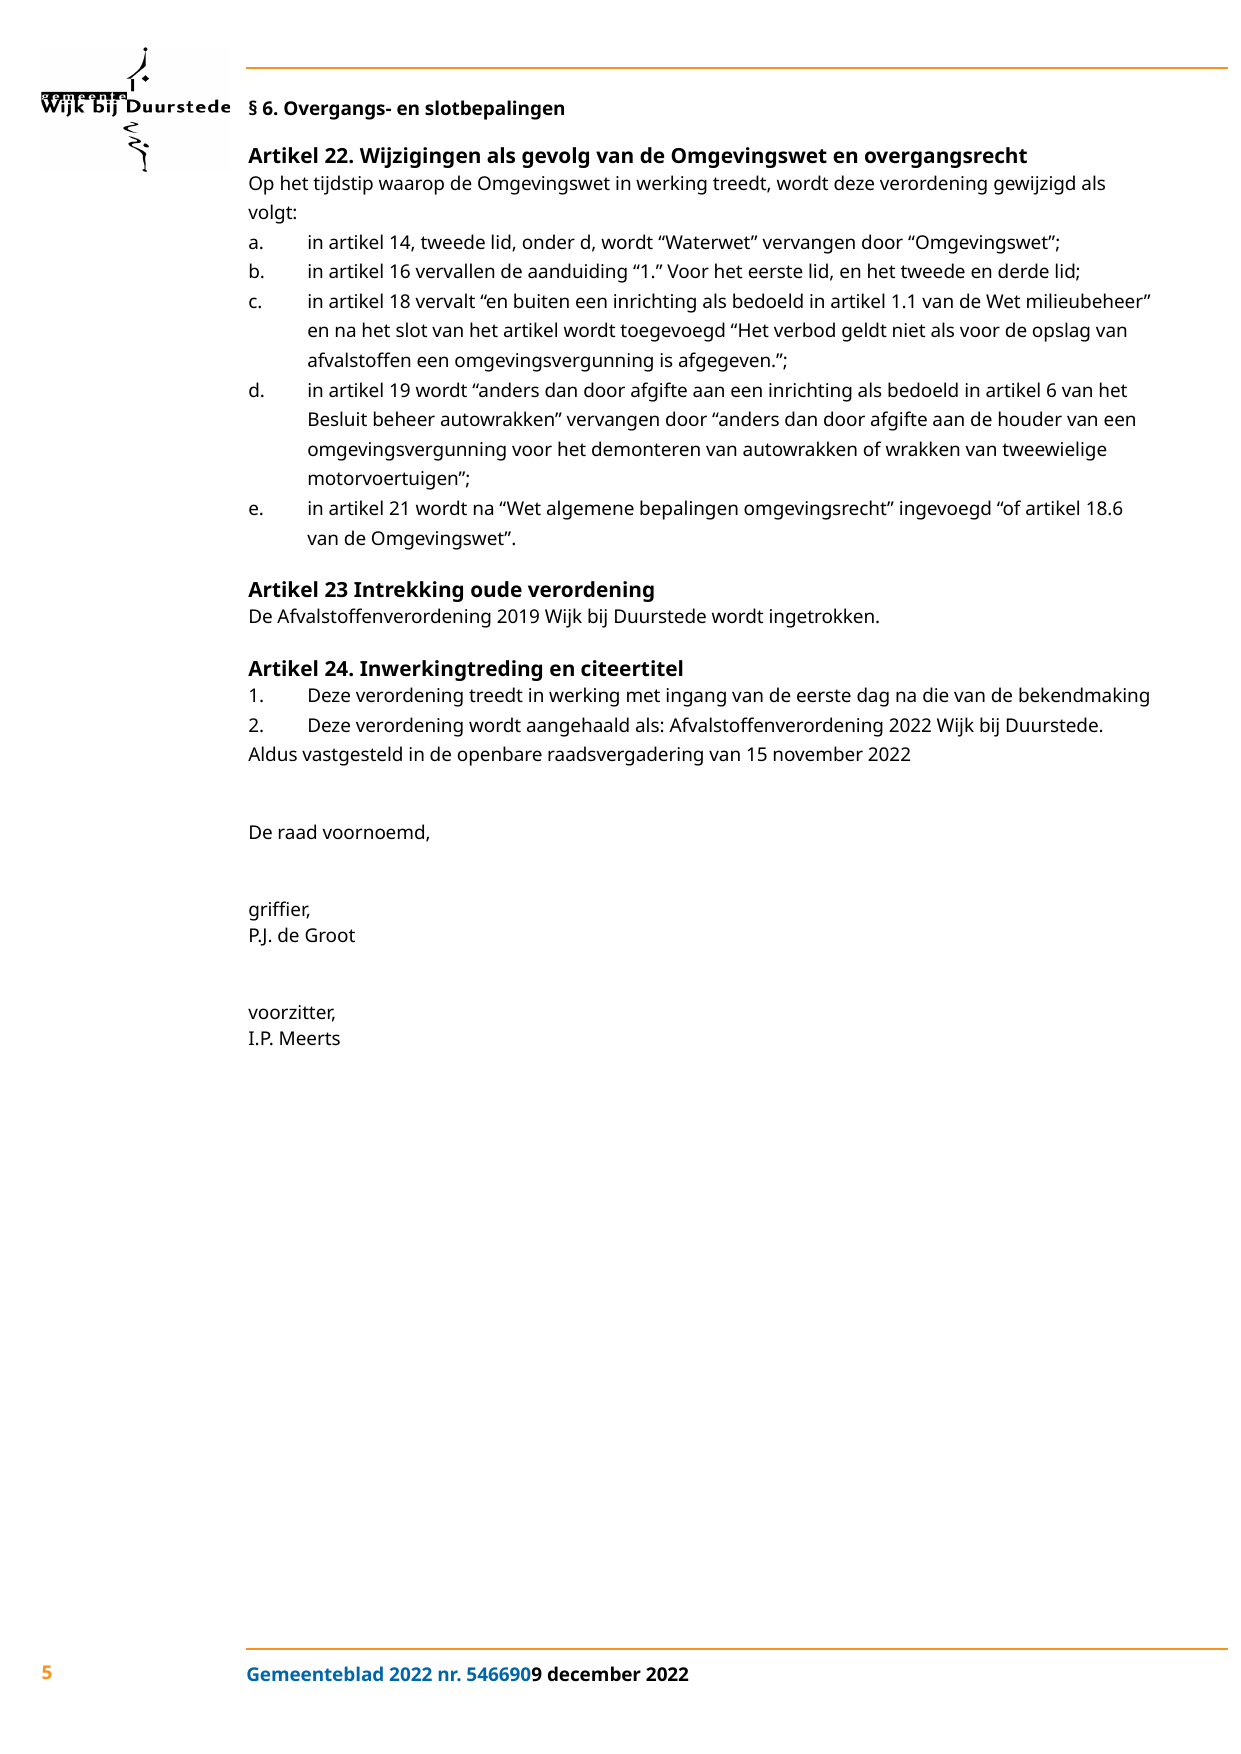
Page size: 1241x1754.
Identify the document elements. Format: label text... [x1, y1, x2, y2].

picture [41, 47, 231, 172]
text § 6. Overgangs- en slotbepalingen [248, 95, 1152, 121]
list in artikel 14, tweede lid, onder d, wordt “Waterwet” vervangen door “Omgevingswet”; [248, 229, 1152, 255]
text De raad voornoemd, [248, 819, 1152, 844]
text Artikel 23 Intrekking oude verordening [248, 575, 1152, 604]
text De Afvalstoffenverordening 2019 Wijk bij Duurstede wordt ingetrokken. [248, 604, 1152, 629]
list in artikel 18 vervalt “en buiten een inrichting als bedoeld in artikel 1.1 van de Wet milieubeheer” en na het slot van het artikel wordt toegevoegd “Het verbod geldt niet als voor de opslag van afvalstoffen een omgevingsvergunning is afgegeven.”; [248, 288, 1152, 373]
list Deze verordening treedt in werking met ingang van de eerste dag na die van de bekendmaking [248, 682, 1152, 708]
text I.P. Meerts [248, 1025, 1152, 1050]
text Artikel 24. Inwerkingtreding en citeertitel [248, 654, 1152, 682]
list in artikel 19 wordt “anders dan door afgifte aan een inrichting als bedoeld in artikel 6 van het Besluit beheer autowrakken” vervangen door “anders dan door afgifte aan de houder van een omgevingsvergunning voor het demonteren van autowrakken of wrakken van tweewielige motorvoertuigen”; [248, 377, 1152, 491]
text voorzitter, [248, 999, 1152, 1025]
list Deze verordening wordt aangehaald als: Afvalstoffenverordening 2022 Wijk bij Duurstede. [248, 712, 1152, 738]
text Aldus vastgesteld in de openbare raadsvergadering van 15 november 2022 [248, 742, 1152, 767]
list in artikel 21 wordt na “Wet algemene bepalingen omgevingsrecht” ingevoegd “of artikel 18.6 van de Omgevingswet”. [248, 495, 1152, 551]
text Op het tijdstip waarop de Omgevingswet in werking treedt, wordt deze verordening gewijzigd als volgt: [248, 170, 1152, 225]
text Artikel 22. Wijzigingen als gevolg van de Omgevingswet en overgangsrecht [248, 141, 1152, 170]
list in artikel 16 vervallen de aanduiding “1.” Voor het eerste lid, en het tweede en derde lid; [248, 258, 1152, 284]
text griffier, [248, 896, 1152, 922]
text P.J. de Groot [248, 922, 1152, 947]
